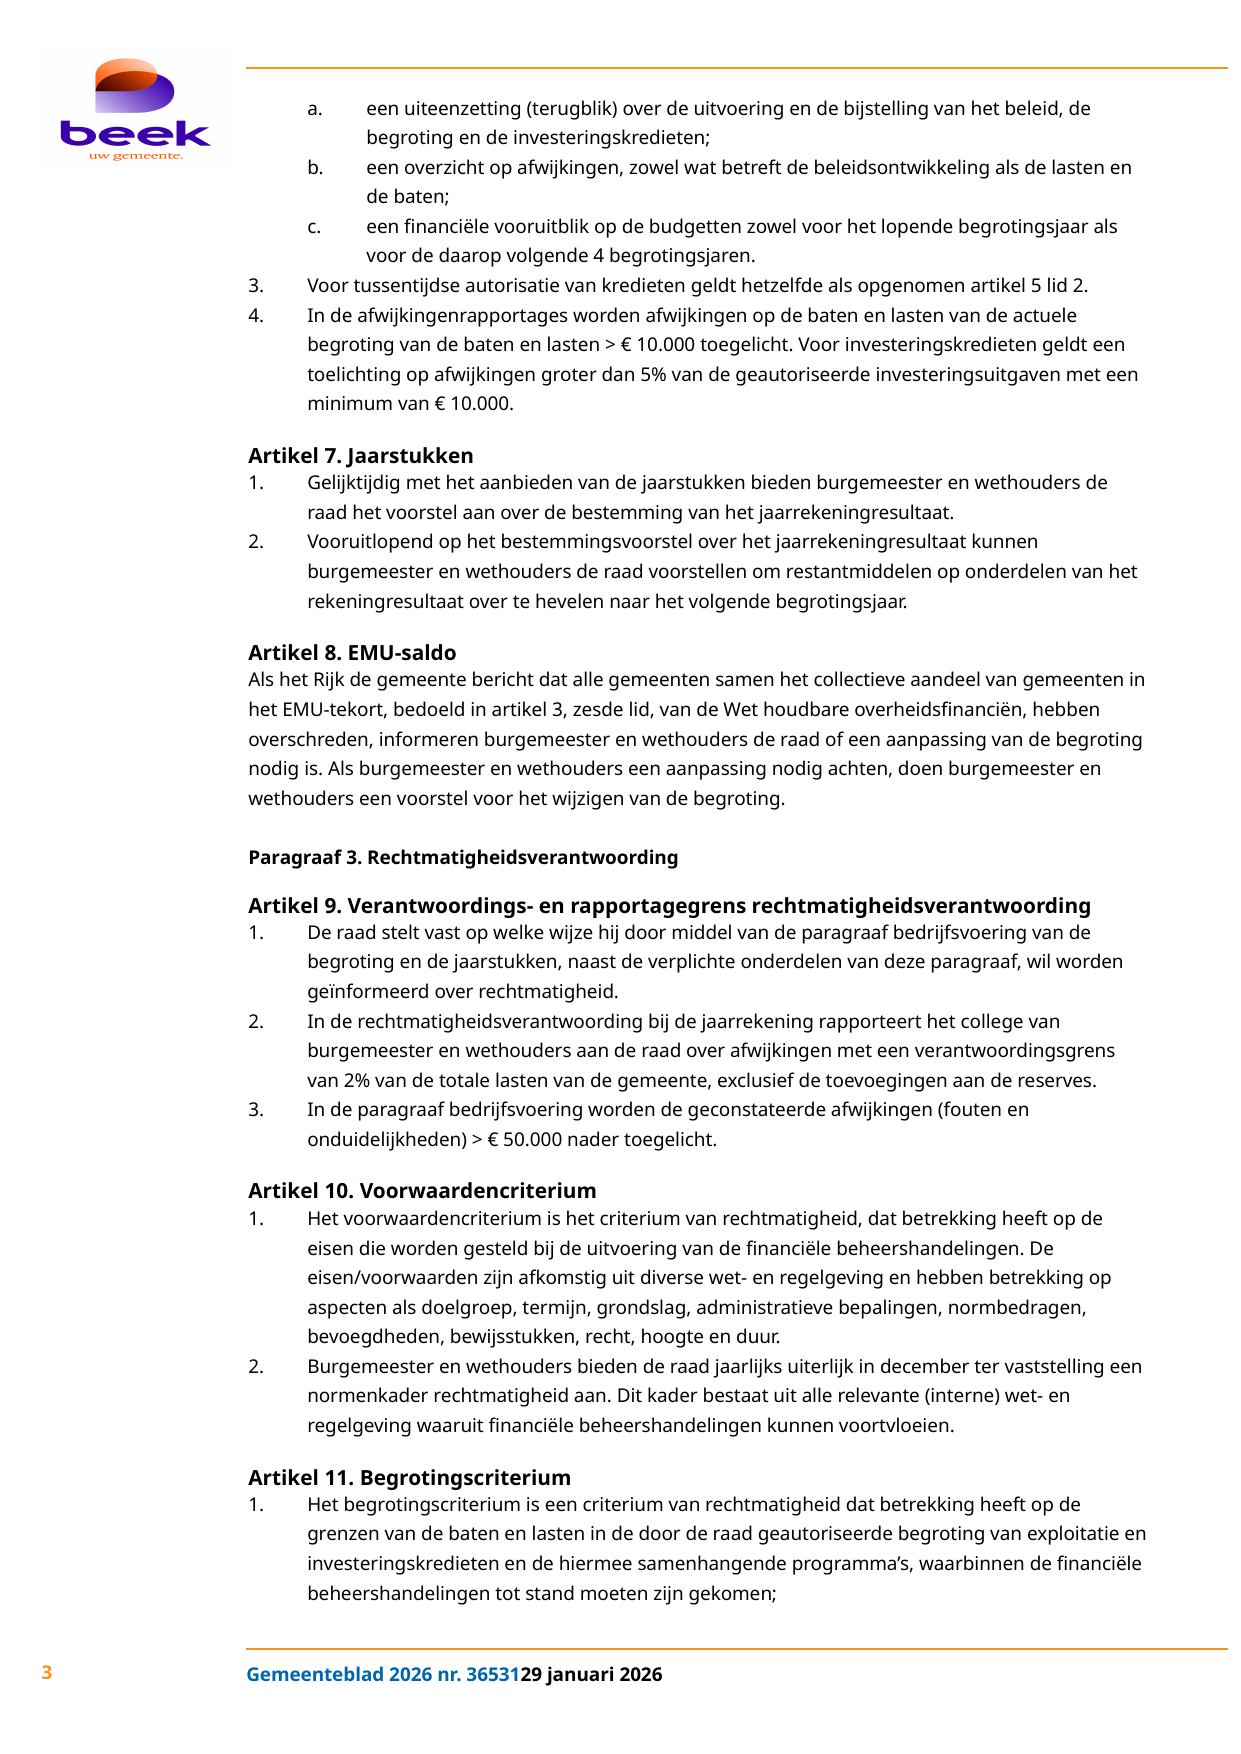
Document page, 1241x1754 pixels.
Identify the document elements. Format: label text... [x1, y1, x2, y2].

text Artikel 9. Verantwoordings- en rapportagegrens rechtmatigheidsverantwoording [248, 891, 1152, 919]
list Voor tussentijdse autorisatie van kredieten geldt hetzelfde als opgenomen artikel 5 lid 2. [248, 272, 1152, 298]
list een uiteenzetting (terugblik) over de uitvoering en de bijstelling van het beleid, de begroting en de investeringskredieten; [307, 95, 1152, 150]
list In de rechtmatigheidsverantwoording bij de jaarrekening rapporteert het college van burgemeester en wethouders aan de raad over afwijkingen met een verantwoordingsgrens van 2% van de totale lasten van de gemeente, exclusief de toevoegingen aan de reserves. [248, 1008, 1152, 1093]
text Artikel 7. Jaarstukken [248, 441, 1152, 469]
list In de paragraaf bedrijfsvoering worden de geconstateerde afwijkingen (fouten en onduidelijkheden) > € 50.000 nader toegelicht. [248, 1097, 1152, 1152]
text Artikel 8. EMU-saldo [248, 638, 1152, 667]
picture [41, 47, 231, 172]
list De raad stelt vast op welke wijze hij door middel van de paragraaf bedrijfsvoering van de begroting en de jaarstukken, naast de verplichte onderdelen van deze paragraaf, wil worden geïnformeerd over rechtmatigheid. [248, 919, 1152, 1004]
text Artikel 10. Voorwaardencriterium [248, 1177, 1152, 1205]
list Vooruitlopend op het bestemmingsvoorstel over het jaarrekeningresultaat kunnen burgemeester en wethouders de raad voorstellen om restantmiddelen op onderdelen van het rekeningresultaat over te hevelen naar het volgende begrotingsjaar. [248, 529, 1152, 613]
text Als het Rijk de gemeente bericht dat alle gemeenten samen het collectieve aandeel van gemeenten in het EMU-tekort, bedoeld in artikel 3, zesde lid, van de Wet houdbare overheidsfinanciën, hebben overschreden, informeren burgemeester en wethouders de raad of een aanpassing van de begroting nodig is. Als burgemeester en wethouders een aanpassing nodig achten, doen burgemeester en wethouders een voorstel voor het wijzigen van de begroting. [248, 667, 1152, 811]
list een overzicht op afwijkingen, zowel wat betreft de beleidsontwikkeling als de lasten en de baten; [307, 154, 1152, 209]
list Het begrotingscriterium is een criterium van rechtmatigheid dat betrekking heeft op de grenzen van de baten en lasten in de door de raad geautoriseerde begroting van exploitatie en investeringskredieten en de hiermee samenhangende programma’s, waarbinnen de financiële beheershandelingen tot stand moeten zijn gekomen; [248, 1491, 1152, 1606]
text Artikel 11. Begrotingscriterium [248, 1463, 1152, 1491]
list Gelijktijdig met het aanbieden van de jaarstukken bieden burgemeester en wethouders de raad het voorstel aan over de bestemming van het jaarrekeningresultaat. [248, 469, 1152, 525]
list Burgemeester en wethouders bieden de raad jaarlijks uiterlijk in december ter vaststelling een normenkader rechtmatigheid aan. Dit kader bestaat uit alle relevante (interne) wet- en regelgeving waaruit financiële beheershandelingen kunnen voortvloeien. [248, 1353, 1152, 1438]
list een financiële vooruitblik op de budgetten zowel voor het lopende begrotingsjaar als voor de daarop volgende 4 begrotingsjaren. [307, 213, 1152, 268]
list Het voorwaardencriterium is het criterium van rechtmatigheid, dat betrekking heeft op de eisen die worden gesteld bij de uitvoering van de financiële beheershandelingen. De eisen/voorwaarden zijn afkomstig uit diverse wet- en regelgeving en hebben betrekking op aspecten als doelgroep, termijn, grondslag, administratieve bepalingen, normbedragen, bevoegdheden, bewijsstukken, recht, hoogte en duur. [248, 1205, 1152, 1349]
text Paragraaf 3. Rechtmatigheidsverantwoording [248, 844, 1152, 870]
list In de afwijkingenrapportages worden afwijkingen op de baten en lasten van de actuele begroting van de baten en lasten > € 10.000 toegelicht. Voor investeringskredieten geldt een toelichting op afwijkingen groter dan 5% van de geautoriseerde investeringsuitgaven met een minimum van € 10.000. [248, 302, 1152, 416]
